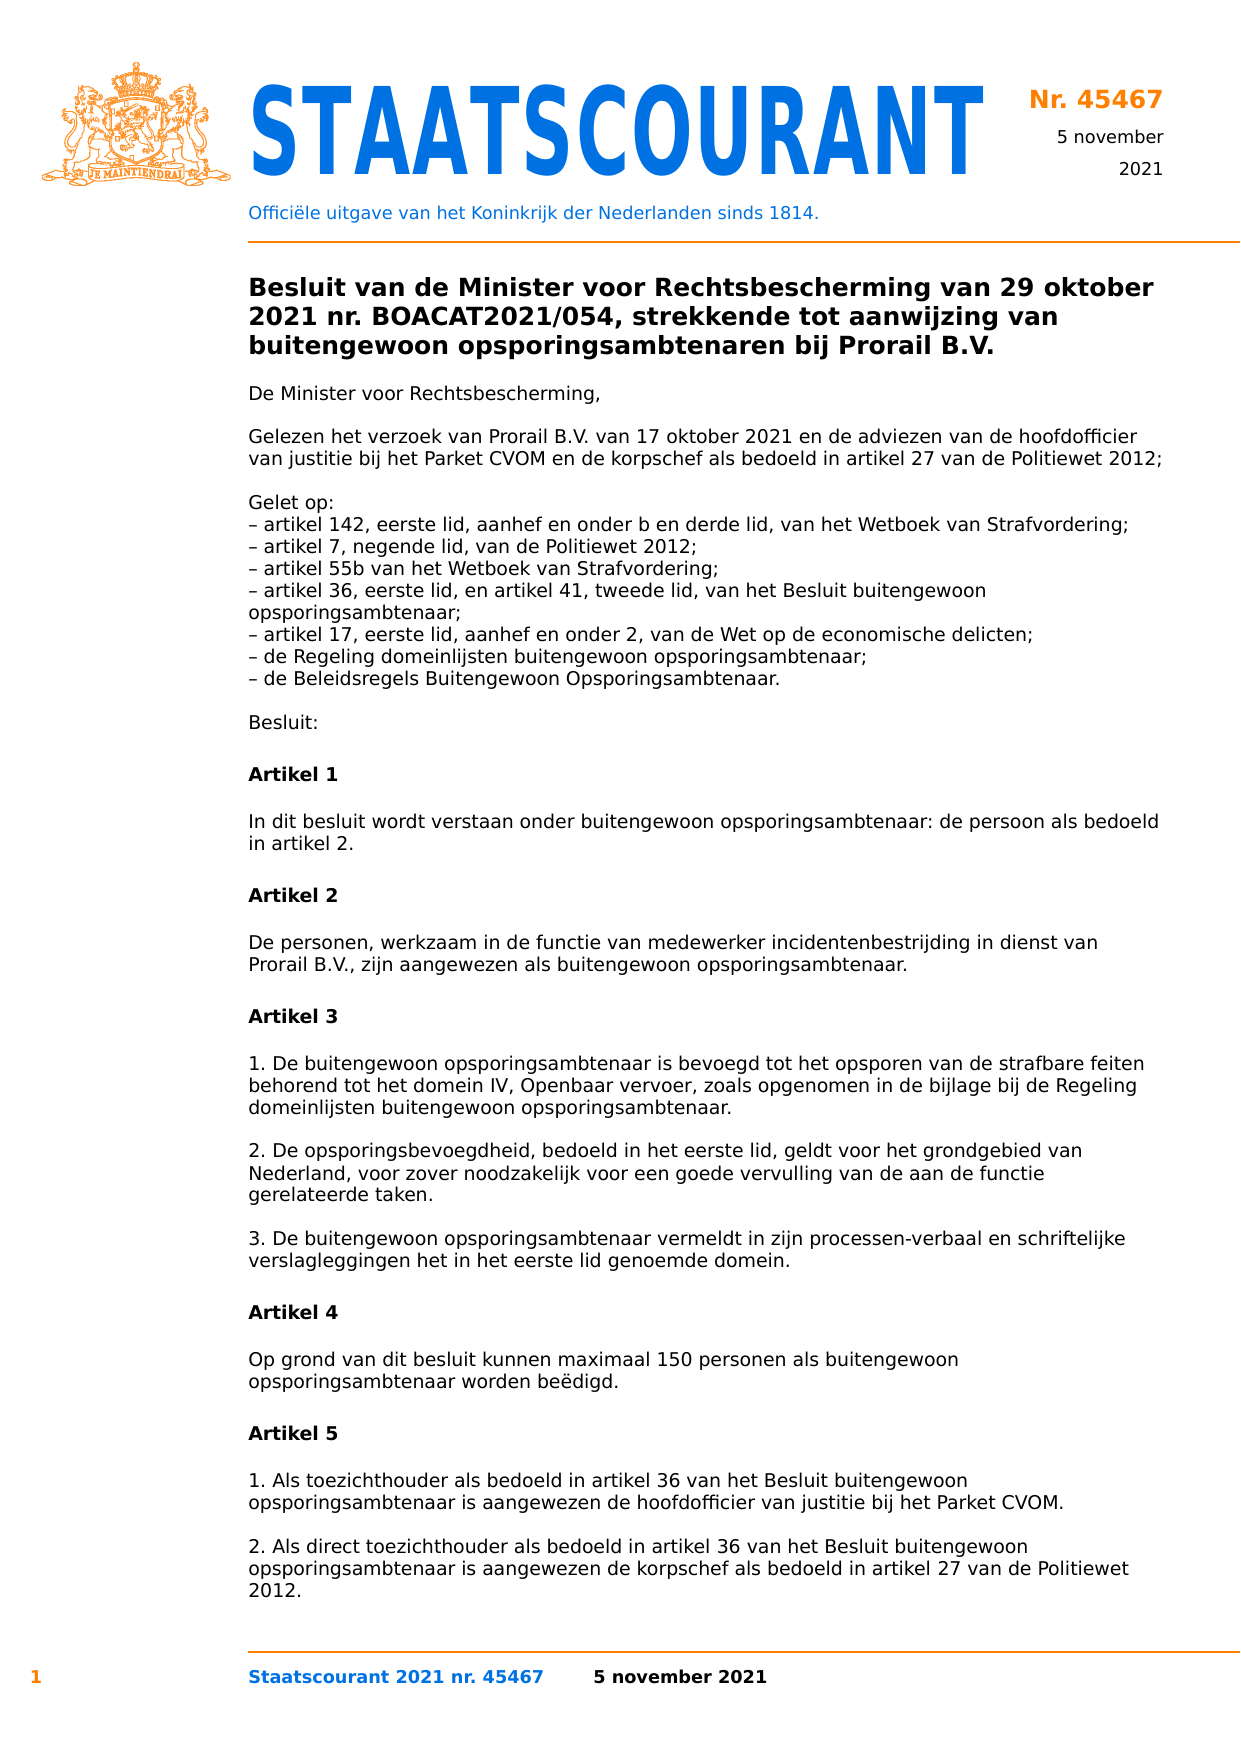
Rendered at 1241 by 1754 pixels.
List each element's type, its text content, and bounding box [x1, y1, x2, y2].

text – artikel 142, eerste lid, aanhef en onder b en derde lid, van het Wetboek van Strafvordering; [248, 514, 1163, 536]
table_cell 2021 [998, 153, 1240, 203]
text 2. De opsporingsbevoegdheid, bedoeld in het eerste lid, geldt voor het grondgebied van Nederland, voor zover noodzakelijk voor een goede vervulling van de aan de functie gerelateerde taken. [248, 1140, 1163, 1206]
text 2. Als direct toezichthouder als bedoeld in artikel 36 van het Besluit buitengewoon opsporingsambtenaar is aangewezen de korpschef als bedoeld in artikel 27 van de Politiewet 2012. [248, 1536, 1163, 1602]
text – de Beleidsregels Buitengewoon Opsporingsambtenaar. [248, 668, 1163, 690]
text – de Regeling domeinlijsten buitengewoon opsporingsambtenaar; [248, 646, 1163, 668]
subtitle Besluit van de Minister voor Rechtsbescherming van 29 oktober 2021 nr. BOACAT2021/054, strekkende tot aanwijzing van buitengewoon opsporingsambtenaren bij Prorail B.V. [248, 273, 1163, 361]
table_cell 5 november [998, 121, 1240, 153]
text – artikel 36, eerste lid, en artikel 41, tweede lid, van het Besluit buitengewoon opsporingsambtenaar; [248, 580, 1163, 624]
subtitle Artikel 5 [248, 1423, 1163, 1445]
text Op grond van dit besluit kunnen maximaal 150 personen als buitengewoon opsporingsambtenaar worden beëdigd. [248, 1349, 1163, 1393]
subtitle Artikel 1 [248, 764, 1163, 786]
text De personen, werkzaam in de functie van medewerker incidentenbestrijding in dienst van Prorail B.V., zijn aangewezen als buitengewoon opsporingsambtenaar. [248, 932, 1163, 976]
text – artikel 7, negende lid, van de Politiewet 2012; [248, 536, 1163, 558]
text In dit besluit wordt verstaan onder buitengewoon opsporingsambtenaar: de persoon als bedoeld in artikel 2. [248, 811, 1163, 855]
table_header STAATSCOURANT [248, 62, 998, 203]
text De Minister voor Rechtsbescherming, [248, 382, 1163, 404]
text 3. De buitengewoon opsporingsambtenaar vermeldt in zijn processen-verbaal en schriftelijke verslagleggingen het in het eerste lid genoemde domein. [248, 1228, 1163, 1272]
text – artikel 55b van het Wetboek van Strafvordering; [248, 558, 1163, 580]
text 1. Als toezichthouder als bedoeld in artikel 36 van het Besluit buitengewoon opsporingsambtenaar is aangewezen de hoofdofficier van justitie bij het Parket CVOM. [248, 1470, 1163, 1514]
text Gelezen het verzoek van Prorail B.V. van 17 oktober 2021 en de adviezen van de hoofdofficier van justitie bij het Parket CVOM en de korpschef als bedoeld in artikel 27 van de Politiewet 2012; [248, 426, 1163, 470]
subtitle Artikel 4 [248, 1302, 1163, 1324]
text 1. De buitengewoon opsporingsambtenaar is bevoegd tot het opsporen van de strafbare feiten behorend tot het domein IV, Openbaar vervoer, zoals opgenomen in de bijlage bij de Regeling domeinlijsten buitengewoon opsporingsambtenaar. [248, 1053, 1163, 1118]
subtitle Artikel 3 [248, 1006, 1163, 1028]
subtitle Artikel 2 [248, 885, 1163, 907]
text Besluit: [248, 712, 1163, 734]
text – artikel 17, eerste lid, aanhef en onder 2, van de Wet op de economische delicten; [248, 624, 1163, 646]
table_cell Officiële uitgave van het Koninkrijk der Nederlanden sinds 1814. [248, 203, 1240, 241]
table_header [25, 62, 248, 241]
text Gelet op: [248, 492, 1163, 514]
picture [41, 62, 231, 186]
table_header Nr. 45467 [998, 62, 1240, 121]
